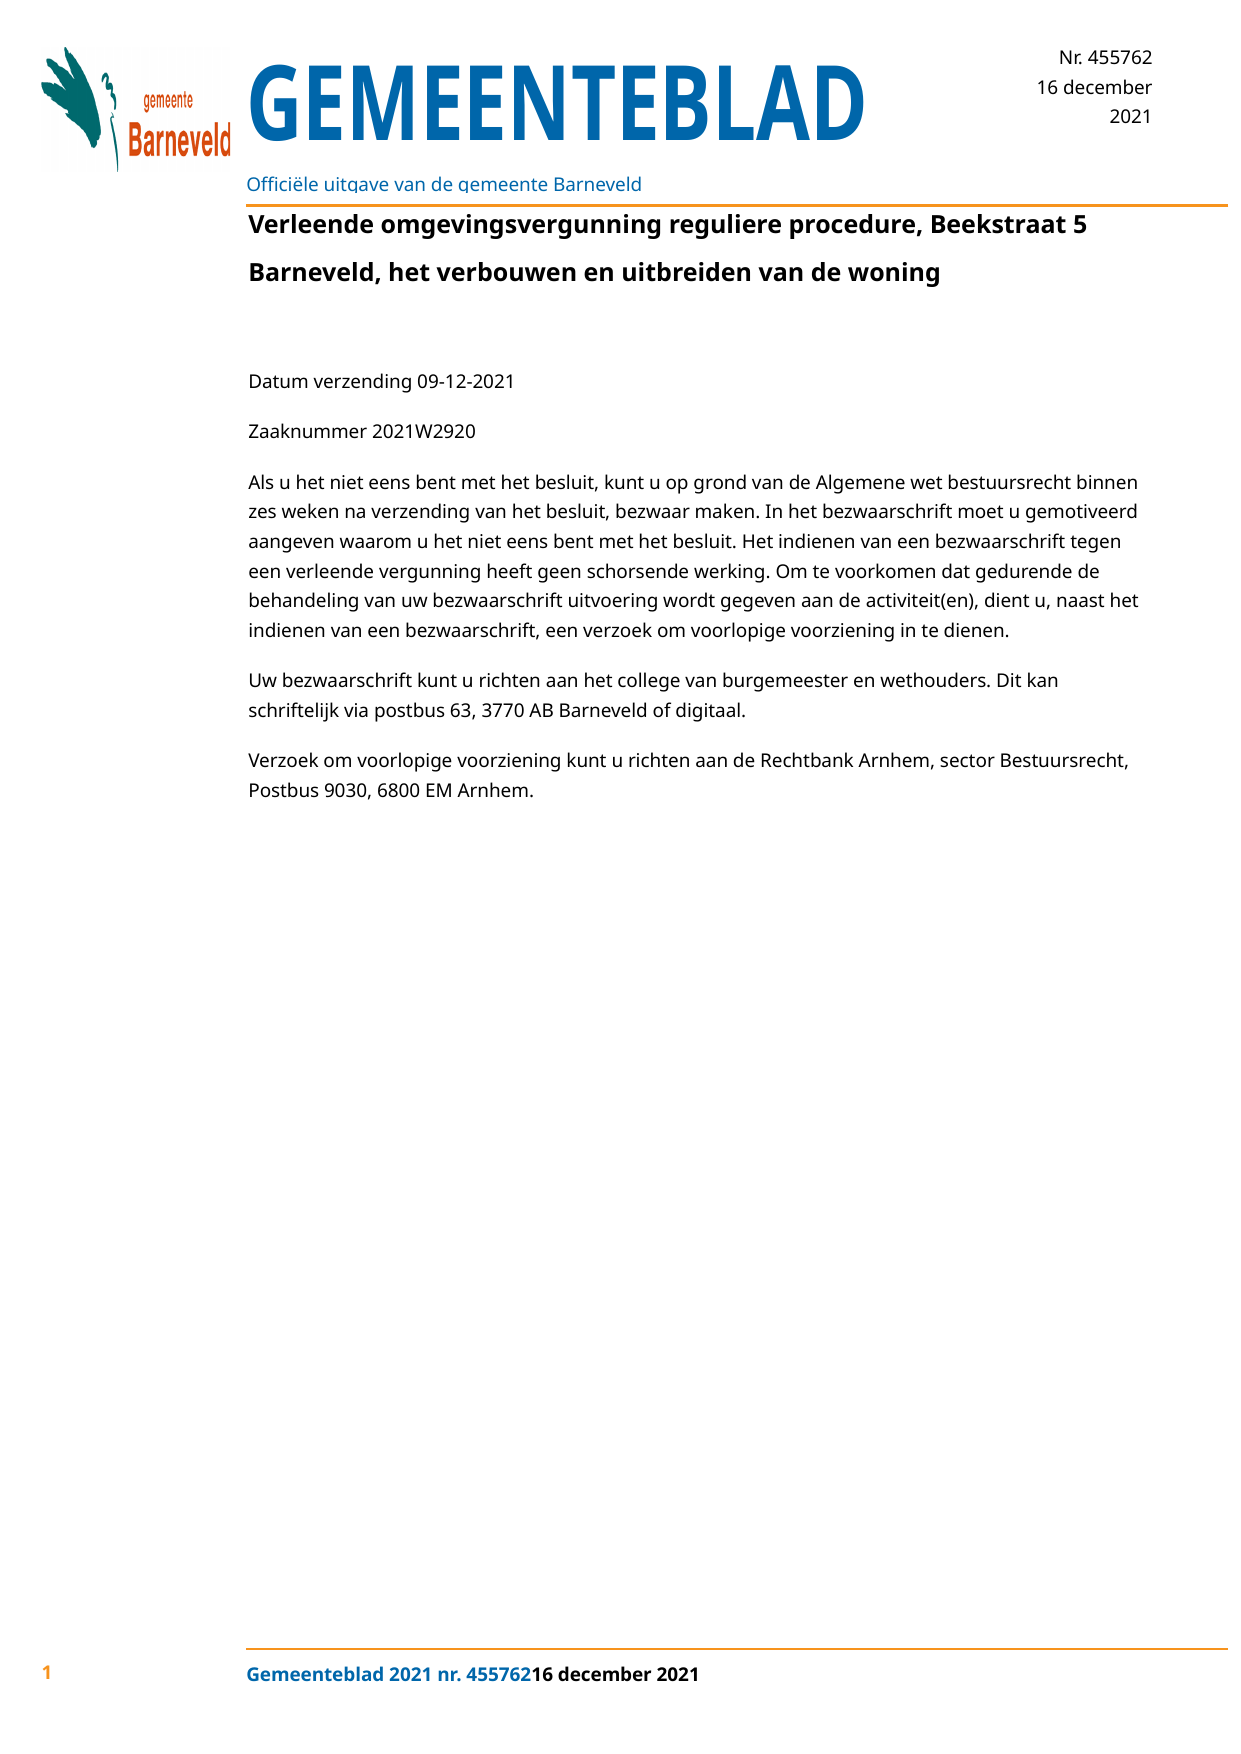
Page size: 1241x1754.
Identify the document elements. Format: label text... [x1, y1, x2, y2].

text Uw bezwaarschrift kunt u richten aan het college van burgemeester en wethouders. Dit kan schriftelijk via postbus 63, 3770 AB Barneveld of digitaal. [248, 667, 1152, 723]
text Zaaknummer 2021W2920 [248, 419, 1152, 444]
text Datum verzending 09-12-2021 [248, 368, 1152, 394]
text Als u het niet eens bent met het besluit, kunt u op grond van de Algemene wet bestuursrecht binnen zes weken na verzending van het besluit, bezwaar maken. In het bezwaarschrift moet u gemotiveerd aangeven waarom u het niet eens bent met het besluit. Het indienen van een bezwaarschrift tegen een verleende vergunning heeft geen schorsende werking. Om te voorkomen dat gedurende de behandeling van uw bezwaarschrift uitvoering wordt gegeven aan de activiteit(en), dient u, naast het indienen van een bezwaarschrift, een verzoek om voorlopige voorziening in te dienen. [248, 469, 1152, 643]
text Verzoek om voorlopige voorziening kunt u richten aan de Rechtbank Arnhem, sector Bestuursrecht, Postbus 9030, 6800 EM Arnhem. [248, 747, 1152, 803]
text Verleende omgevingsvergunning reguliere procedure, Beekstraat 5 Barneveld, het verbouwen en uitbreiden van de woning [248, 207, 1152, 288]
picture [41, 47, 231, 172]
